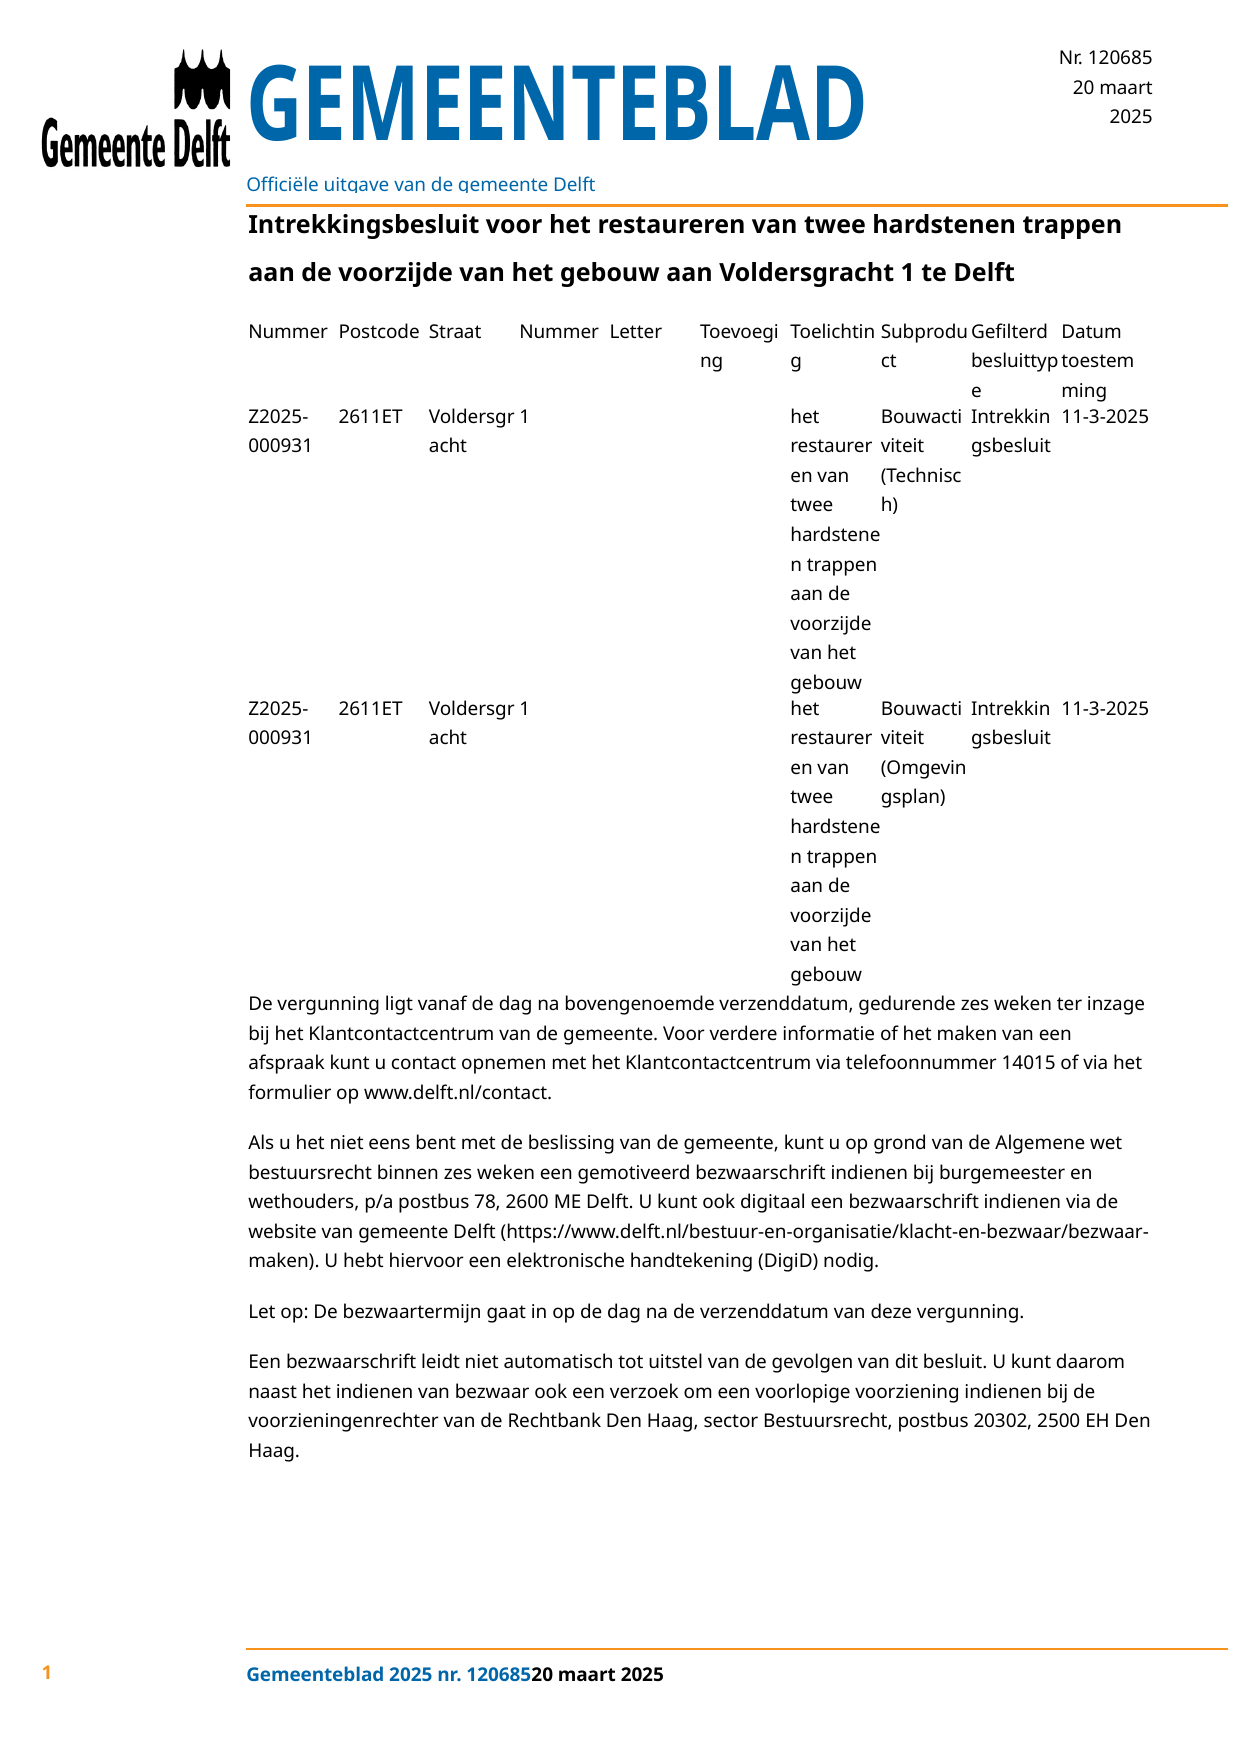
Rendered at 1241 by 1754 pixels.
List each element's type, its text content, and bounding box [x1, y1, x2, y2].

text De vergunning ligt vanaf de dag na bovengenoemde verzenddatum, gedurende zes weken ter inzage bij het Klantcontactcentrum van de gemeente. Voor verdere informatie of het maken van een afspraak kunt u contact opnemen met het Klantcontactcentrum via telefoonnummer 14015 of via het formulier op www.delft.nl/contact. [248, 990, 1152, 1104]
text Als u het niet eens bent met de beslissing van de gemeente, kunt u op grond van de Algemene wet bestuursrecht binnen zes weken een gemotiveerd bezwaarschrift indienen bij burgemeester en wethouders, p/a postbus 78, 2600 ME Delft. U kunt ook digitaal een bezwaarschrift indienen via de website van gemeente Delft (https://www.delft.nl/bestuur-en-organisatie/klacht-en-bezwaar/bezwaar-maken). U hebt hiervoor een elektronische handtekening (DigiD) nodig. [248, 1129, 1152, 1273]
table_cell Bouwactiviteit (Technisch) [881, 403, 971, 695]
picture [41, 47, 231, 172]
table_header Letter [609, 318, 700, 403]
table_cell het restaureren van twee hardstenen trappen aan de voorzijde van het gebouw [790, 695, 881, 987]
table_header Postcode [338, 318, 429, 403]
table_cell Bouwactiviteit (Omgevingsplan) [881, 695, 971, 987]
table_cell Intrekkingsbesluit [971, 695, 1061, 987]
table_cell het restaureren van twee hardstenen trappen aan de voorzijde van het gebouw [790, 403, 881, 695]
table_cell Voldersgracht [429, 695, 519, 987]
table_cell [609, 403, 700, 695]
table_cell 1 [519, 695, 609, 987]
table_header Toelichting [790, 318, 881, 403]
table_cell Z2025-000931 [248, 403, 338, 695]
table_cell 11-3-2025 [1061, 403, 1152, 695]
table_cell [700, 695, 790, 987]
table_cell Intrekkingsbesluit [971, 403, 1061, 695]
table_header Nummer [248, 318, 338, 403]
table_header Nummer [519, 318, 609, 403]
table_cell [609, 695, 700, 987]
table_cell 2611ET [338, 695, 429, 987]
table_header Straat [429, 318, 519, 403]
table_cell 11-3-2025 [1061, 695, 1152, 987]
text Intrekkingsbesluit voor het restaureren van twee hardstenen trappen aan de voorzijde van het gebouw aan Voldersgracht 1 te Delft [248, 207, 1152, 288]
table_cell Voldersgracht [429, 403, 519, 695]
table_cell 2611ET [338, 403, 429, 695]
table_header Toevoeging [700, 318, 790, 403]
text Een bezwaarschrift leidt niet automatisch tot uitstel van de gevolgen van dit besluit. U kunt daarom naast het indienen van bezwaar ook een verzoek om een voorlopige voorziening indienen bij de voorzieningenrechter van de Rechtbank Den Haag, sector Bestuursrecht, postbus 20302, 2500 EH Den Haag. [248, 1348, 1152, 1463]
table_header Datum toestemming [1061, 318, 1152, 403]
table_header Subproduct [881, 318, 971, 403]
text Let op: De bezwaartermijn gaat in op de dag na de verzenddatum van deze vergunning. [248, 1298, 1152, 1324]
table_cell 1 [519, 403, 609, 695]
table_header Gefilterd besluittype [971, 318, 1061, 403]
table_cell Z2025-000931 [248, 695, 338, 987]
table_cell [700, 403, 790, 695]
